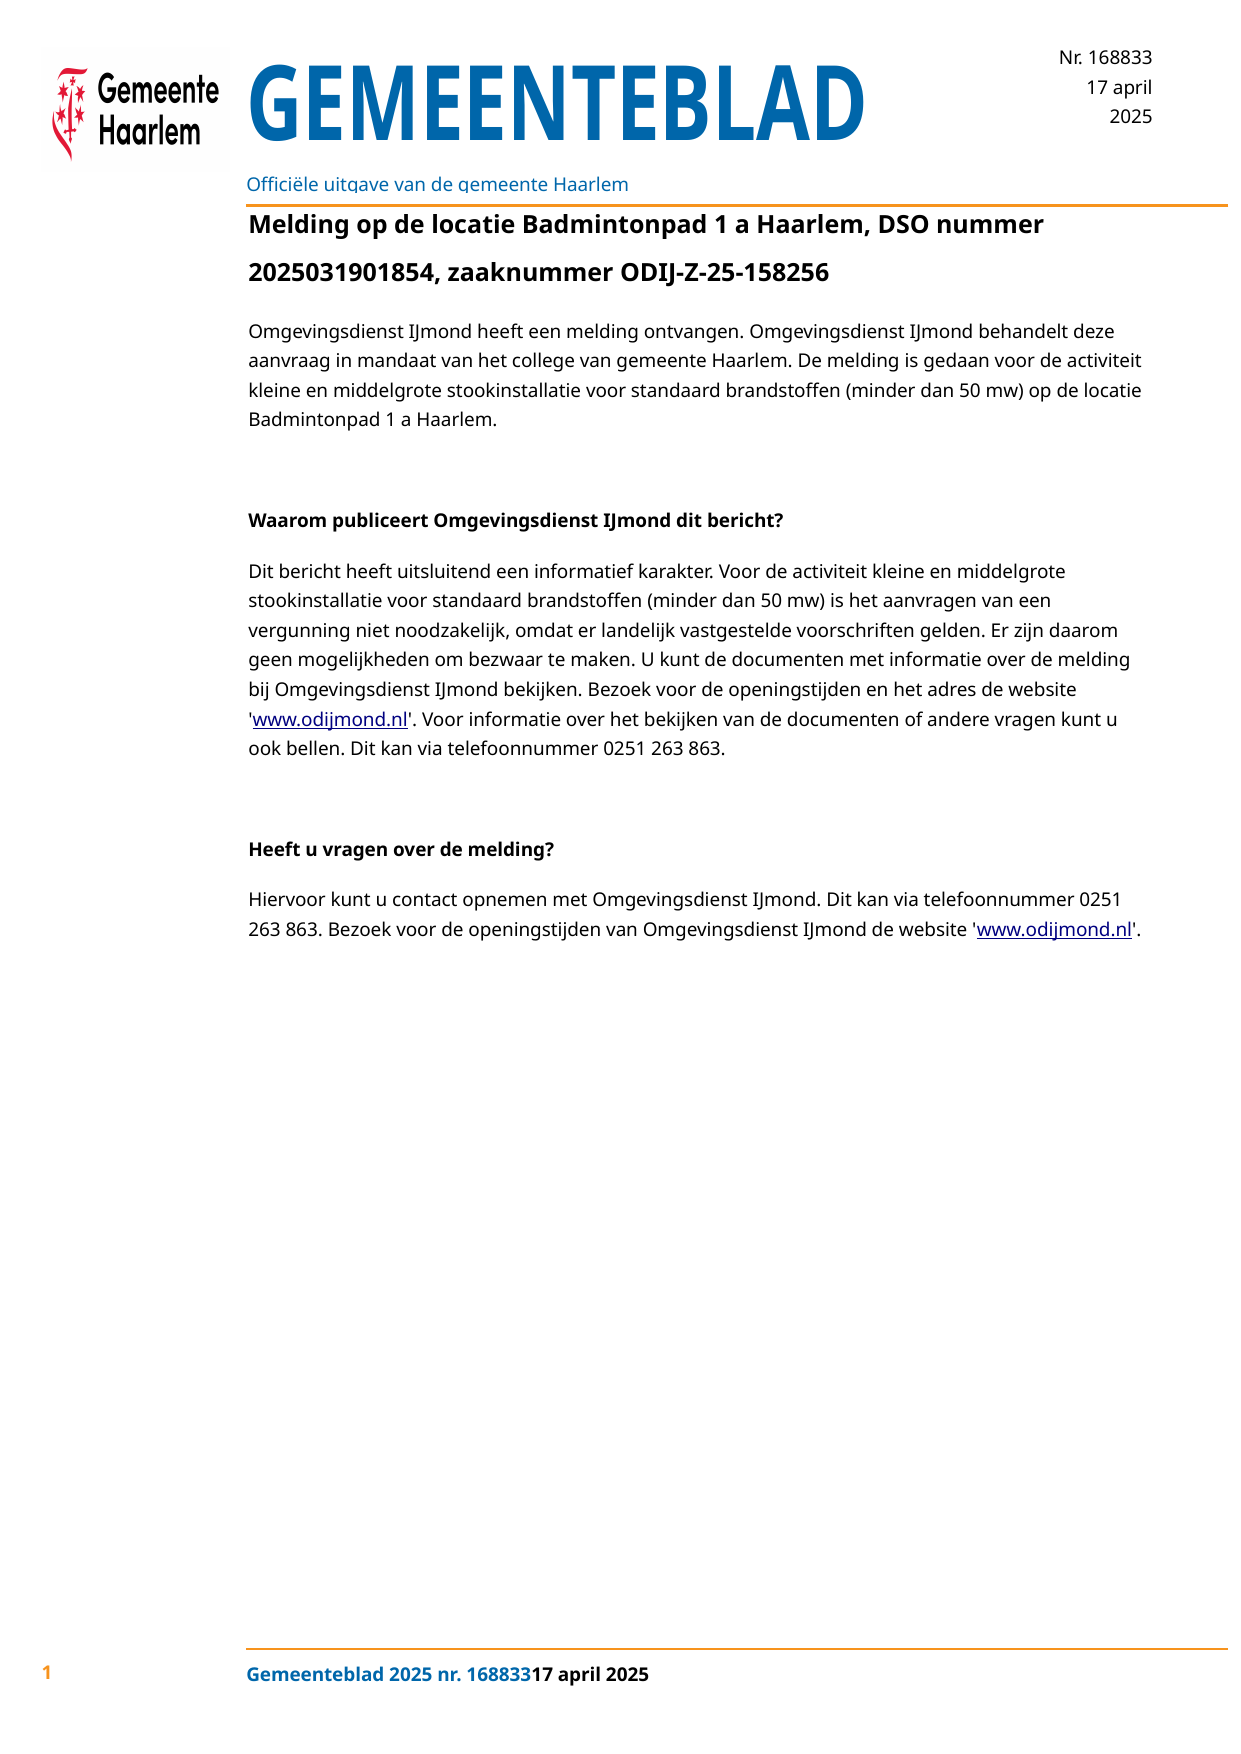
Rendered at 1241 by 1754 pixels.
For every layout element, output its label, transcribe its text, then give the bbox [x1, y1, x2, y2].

text Melding op de locatie Badmintonpad 1 a Haarlem, DSO nummer 2025031901854, zaaknummer ODIJ-Z-25-158256 [248, 207, 1152, 288]
text Hiervoor kunt u contact opnemen met Omgevingsdienst IJmond. Dit kan via telefoonnummer 0251 263 863. Bezoek voor de openingstijden van Omgevingsdienst IJmond de website 'www.odijmond.nl'. [248, 887, 1152, 942]
picture [41, 47, 231, 172]
text Heeft u vragen over de melding? [248, 836, 1152, 862]
text Waarom publiceert Omgevingsdienst IJmond dit bericht? [248, 507, 1152, 533]
text Dit bericht heeft uitsluitend een informatief karakter. Voor de activiteit kleine en middelgrote stookinstallatie voor standaard brandstoffen (minder dan 50 mw) is het aanvragen van een vergunning niet noodzakelijk, omdat er landelijk vastgestelde voorschriften gelden. Er zijn daarom geen mogelijkheden om bezwaar te maken. U kunt de documenten met informatie over de melding bij Omgevingsdienst IJmond bekijken. Bezoek voor de openingstijden en het adres de website 'www.odijmond.nl'. Voor informatie over het bekijken van de documenten of andere vragen kunt u ook bellen. Dit kan via telefoonnummer 0251 263 863. [248, 558, 1152, 761]
text Omgevingsdienst IJmond heeft een melding ontvangen. Omgevingsdienst IJmond behandelt deze aanvraag in mandaat van het college van gemeente Haarlem. De melding is gedaan voor de activiteit kleine en middelgrote stookinstallatie voor standaard brandstoffen (minder dan 50 mw) op de locatie Badmintonpad 1 a Haarlem. [248, 318, 1152, 432]
